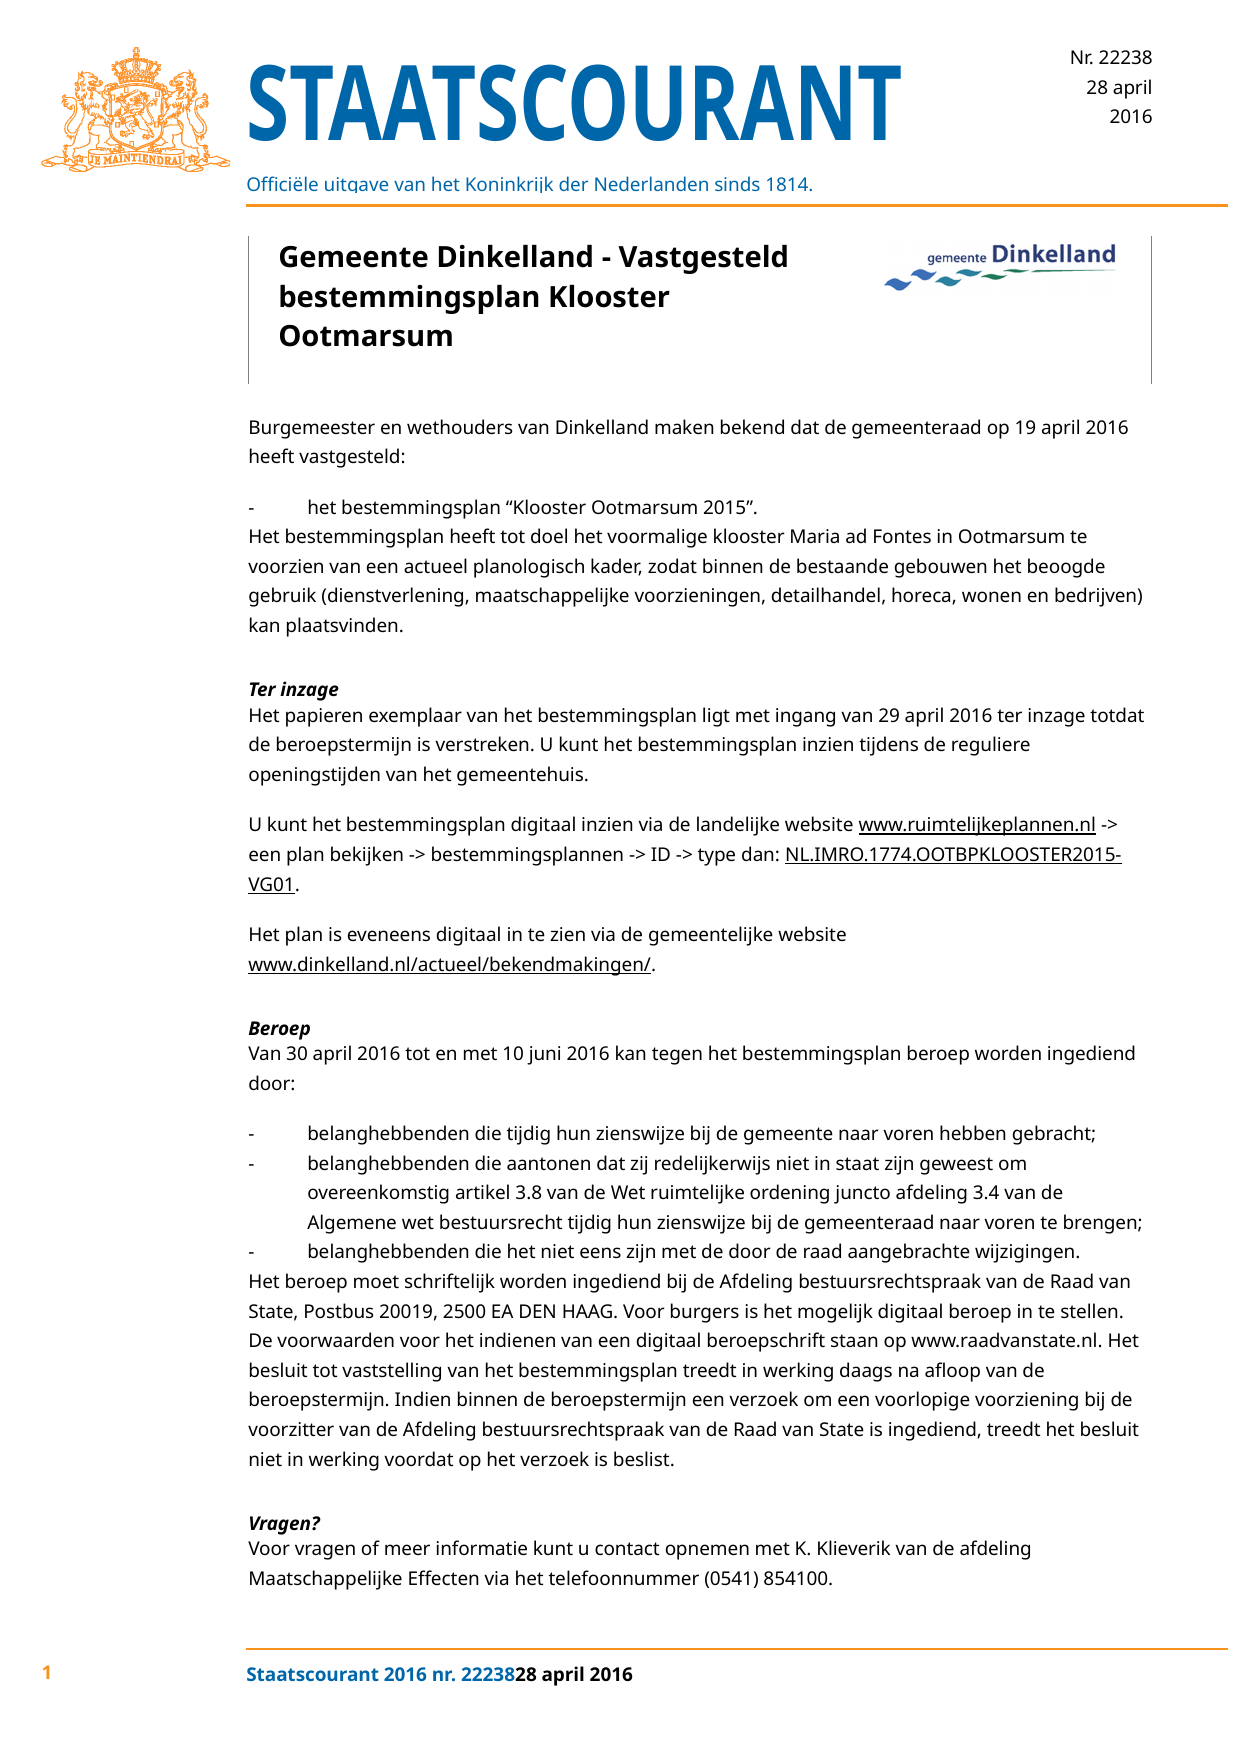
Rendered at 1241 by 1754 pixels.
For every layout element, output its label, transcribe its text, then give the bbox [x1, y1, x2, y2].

text U kunt het bestemmingsplan digitaal inzien via de landelijke website www.ruimtelijkeplannen.nl -> een plan bekijken -> bestemmingsplannen -> ID -> type dan: NL.IMRO.1774.OOTBPKLOOSTER2015-VG01. [248, 812, 1152, 896]
text Beroep [248, 1015, 1152, 1040]
text Van 30 april 2016 tot en met 10 juni 2016 kan tegen het bestemmingsplan beroep worden ingediend door: [248, 1040, 1152, 1096]
text Het beroep moet schriftelijk worden ingediend bij de Afdeling bestuursrechtspraak van de Raad van State, Postbus 20019, 2500 EA DEN HAAG. Voor burgers is het mogelijk digitaal beroep in te stellen. De voorwaarden voor het indienen van een digitaal beroepschrift staan op www.raadvanstate.nl. Het besluit tot vaststelling van het bestemmingsplan treedt in werking daags na afloop van de beroepstermijn. Indien binnen de beroepstermijn een verzoek om een voorlopige voorziening bij de voorzitter van de Afdeling bestuursrechtspraak van de Raad van State is ingediend, treedt het besluit niet in werking voordat op het verzoek is beslist. [248, 1268, 1152, 1472]
text Voor vragen of meer informatie kunt u contact opnemen met K. Klieverik van de afdeling Maatschappelijke Effecten via het telefoonnummer (0541) 854100. [248, 1536, 1152, 1591]
list belanghebbenden die het niet eens zijn met de door de raad aangebrachte wijzigingen. [248, 1239, 1152, 1264]
picture [882, 236, 1119, 296]
table_header Gemeente Dinkelland - Vastgesteld bestemmingsplan Klooster Ootmarsum [249, 236, 850, 384]
list belanghebbenden die aantonen dat zij redelijkerwijs niet in staat zijn geweest om overeenkomstig artikel 3.8 van de Wet ruimtelijke ordening juncto afdeling 3.4 van de Algemene wet bestuursrecht tijdig hun zienswijze bij de gemeenteraad naar voren te brengen; [248, 1150, 1152, 1235]
text Vragen? [248, 1510, 1152, 1536]
text Ter inzage [248, 676, 1152, 702]
text Het papieren exemplaar van het bestemmingsplan ligt met ingang van 29 april 2016 ter inzage totdat de beroepstermijn is verstreken. U kunt het bestemmingsplan inzien tijdens de reguliere openingstijden van het gemeentehuis. [248, 702, 1152, 787]
list belanghebbenden die tijdig hun zienswijze bij de gemeente naar voren hebben gebracht; [248, 1120, 1152, 1146]
text Burgemeester en wethouders van Dinkelland maken bekend dat de gemeenteraad op 19 april 2016 heeft vastgesteld: [248, 414, 1152, 469]
text Het bestemmingsplan heeft tot doel het voormalige klooster Maria ad Fontes in Ootmarsum te voorzien van een actueel planologisch kader, zodat binnen de bestaande gebouwen het beoogde gebruik (dienstverlening, maatschappelijke voorzieningen, detailhandel, horeca, wonen en bedrijven) kan plaatsvinden. [248, 523, 1152, 638]
picture [41, 47, 231, 172]
text Het plan is eveneens digitaal in te zien via de gemeentelijke website www.dinkelland.nl/actueel/bekendmakingen/. [248, 921, 1152, 976]
list het bestemmingsplan “Klooster Ootmarsum 2015”. [248, 494, 1152, 520]
table_header [850, 236, 1151, 384]
